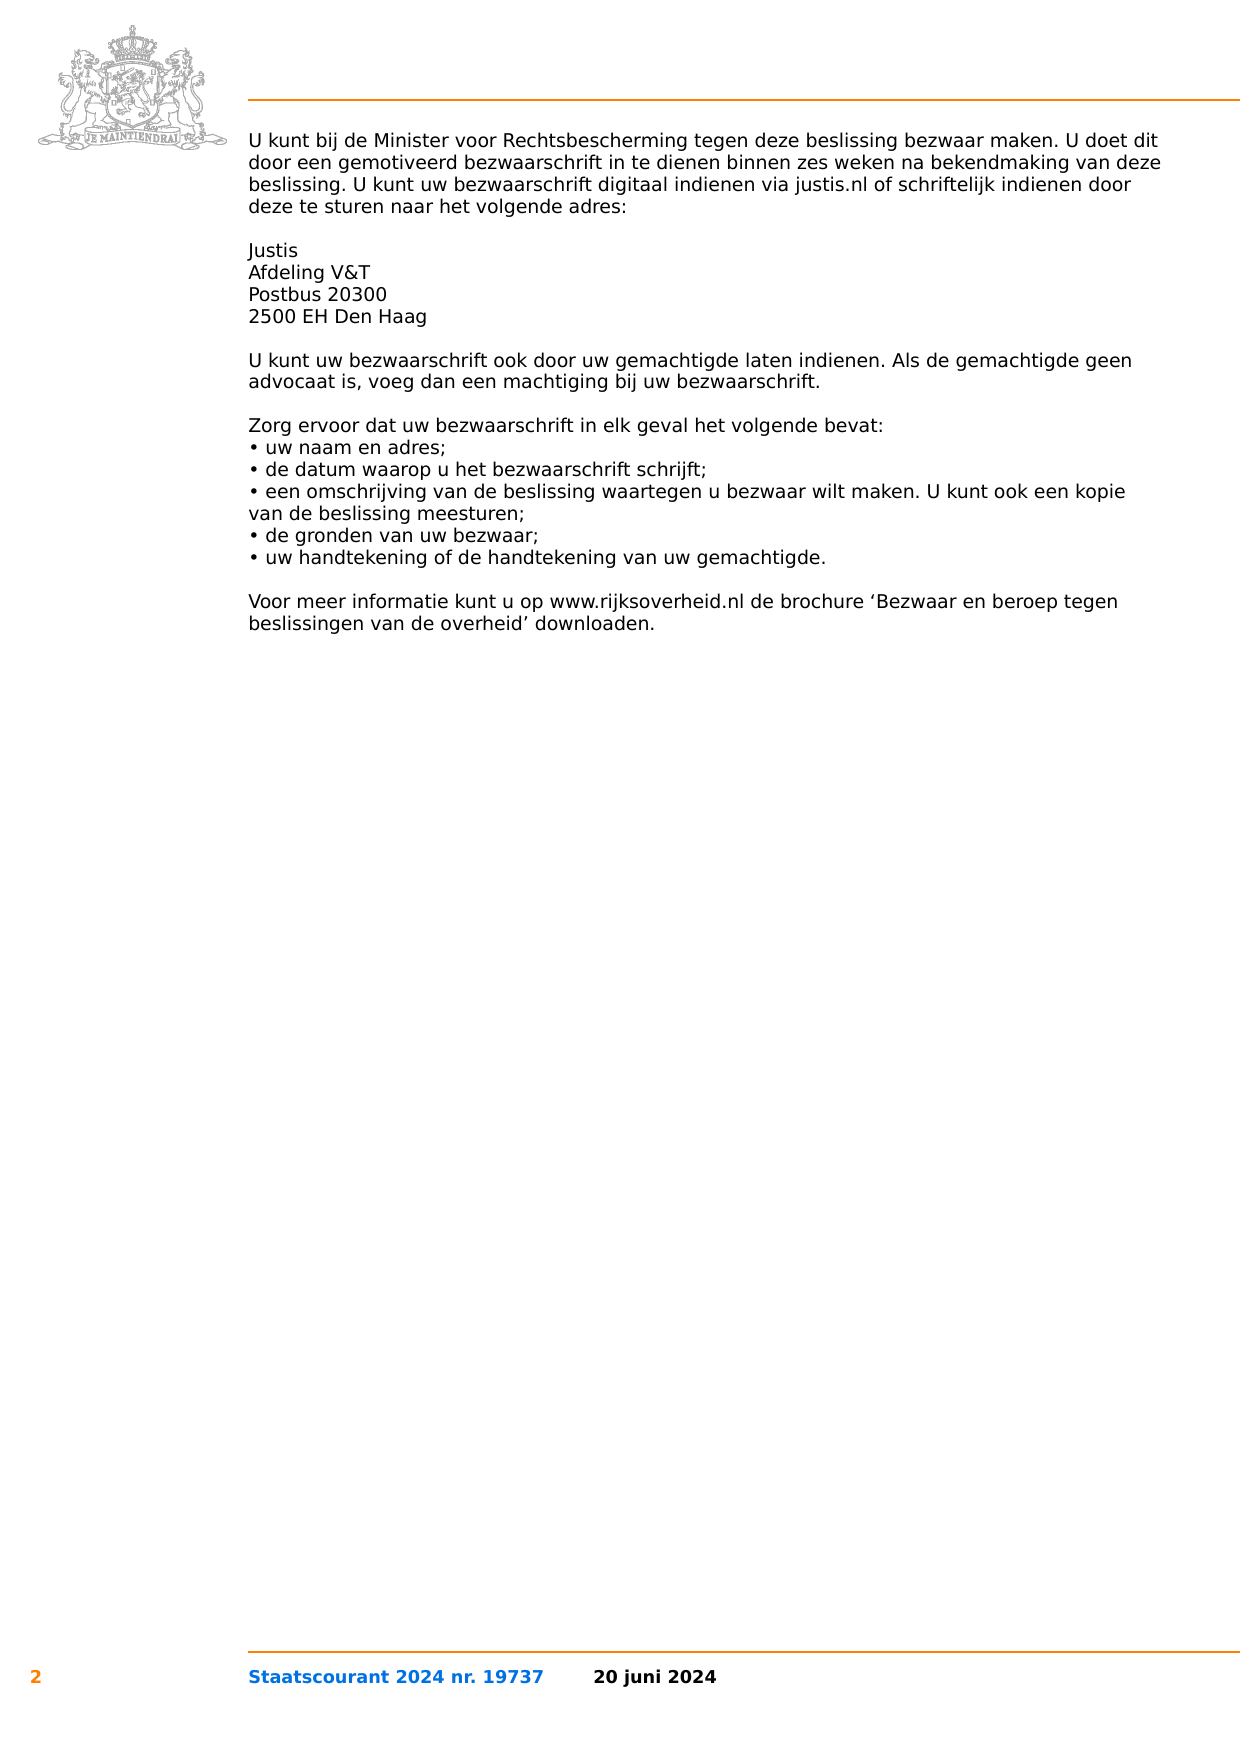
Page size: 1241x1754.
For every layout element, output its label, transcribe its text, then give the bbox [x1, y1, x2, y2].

text Postbus 20300 [248, 284, 1163, 306]
text • de datum waarop u het bezwaarschrift schrijft; [248, 459, 1163, 481]
text Afdeling V&T [248, 262, 1163, 284]
text • de gronden van uw bezwaar; [248, 525, 1163, 547]
text 2500 EH Den Haag [248, 306, 1163, 328]
text • uw naam en adres; [248, 437, 1163, 459]
text • uw handtekening of de handtekening van uw gemachtigde. [248, 547, 1163, 569]
text Voor meer informatie kunt u op www.rijksoverheid.nl de brochure ‘Bezwaar en beroep tegen beslissingen van de overheid’ downloaden. [248, 591, 1163, 635]
text U kunt uw bezwaarschrift ook door uw gemachtigde laten indienen. Als de gemachtigde geen advocaat is, voeg dan een machtiging bij uw bezwaarschrift. [248, 349, 1163, 393]
text Zorg ervoor dat uw bezwaarschrift in elk geval het volgende bevat: [248, 415, 1163, 437]
text U kunt bij de Minister voor Rechtsbescherming tegen deze beslissing bezwaar maken. U doet dit door een gemotiveerd bezwaarschrift in te dienen binnen zes weken na bekendmaking van deze beslissing. U kunt uw bezwaarschrift digitaal indienen via justis.nl of schriftelijk indienen door deze te sturen naar het volgende adres: [248, 130, 1163, 218]
text Justis [248, 240, 1163, 262]
text • een omschrijving van de beslissing waartegen u bezwaar wilt maken. U kunt ook een kopie van de beslissing meesturen; [248, 481, 1163, 525]
picture [38, 25, 227, 150]
